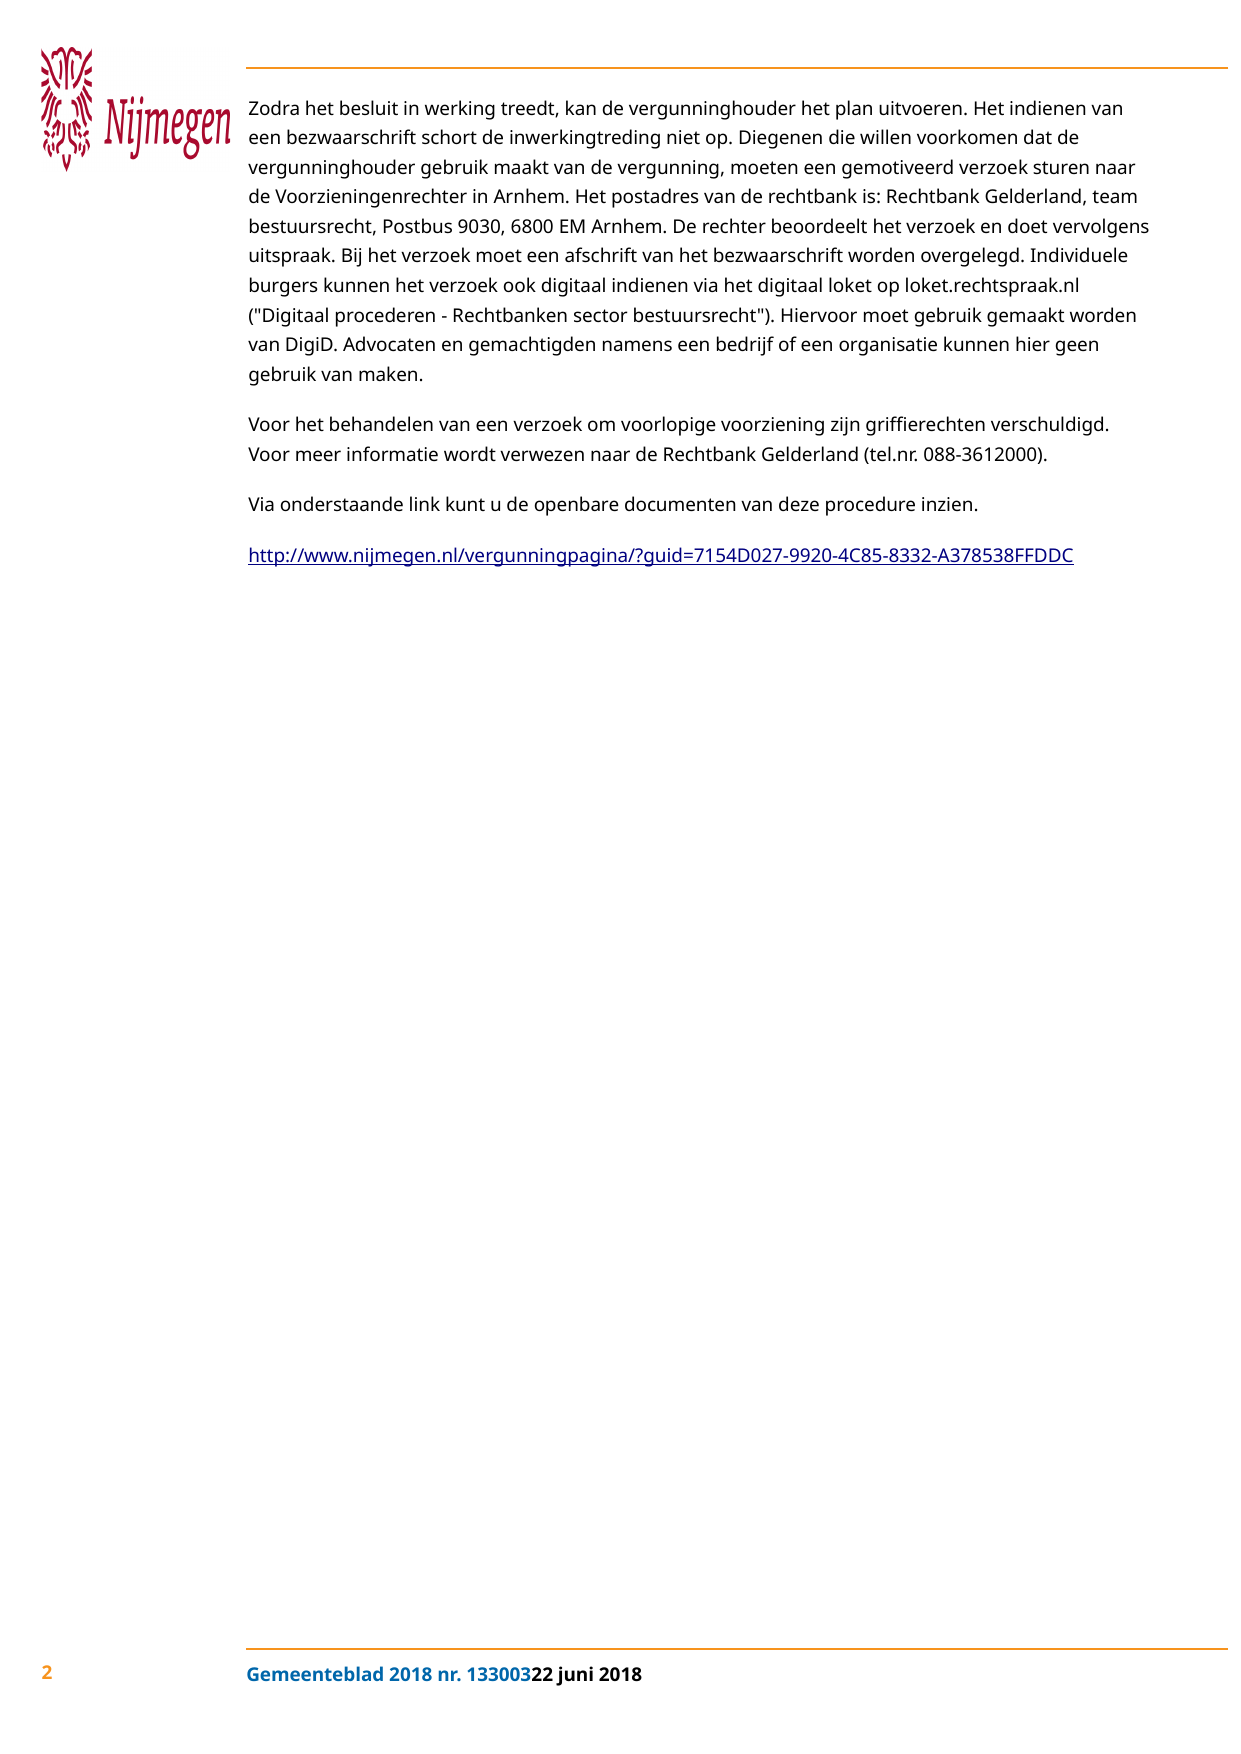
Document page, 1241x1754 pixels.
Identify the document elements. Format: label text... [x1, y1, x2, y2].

text Via onderstaande link kunt u de openbare documenten van deze procedure inzien. [248, 491, 1152, 517]
text http://www.nijmegen.nl/vergunningpagina/?guid=7154D027-9920-4C85-8332-A378538FFDDC [248, 542, 1152, 568]
text Zodra het besluit in werking treedt, kan de vergunninghouder het plan uitvoeren. Het indienen van een bezwaarschrift schort de inwerkingtreding niet op. Diegenen die willen voorkomen dat de vergunninghouder gebruik maakt van de vergunning, moeten een gemotiveerd verzoek sturen naar de Voorzieningenrechter in Arnhem. Het postadres van de rechtbank is: Rechtbank Gelderland, team bestuursrecht, Postbus 9030, 6800 EM Arnhem. De rechter beoordeelt het verzoek en doet vervolgens uitspraak. Bij het verzoek moet een afschrift van het bezwaarschrift worden overgelegd. Individuele burgers kunnen het verzoek ook digitaal indienen via het digitaal loket op loket.rechtspraak.nl ("Digitaal procederen - Rechtbanken sector bestuursrecht"). Hiervoor moet gebruik gemaakt worden van DigiD. Advocaten en gemachtigden namens een bedrijf of een organisatie kunnen hier geen gebruik van maken. [248, 95, 1152, 387]
text Voor het behandelen van een verzoek om voorlopige voorziening zijn griffierechten verschuldigd. Voor meer informatie wordt verwezen naar de Rechtbank Gelderland (tel.nr. 088-3612000). [248, 411, 1152, 467]
picture [41, 47, 231, 172]
